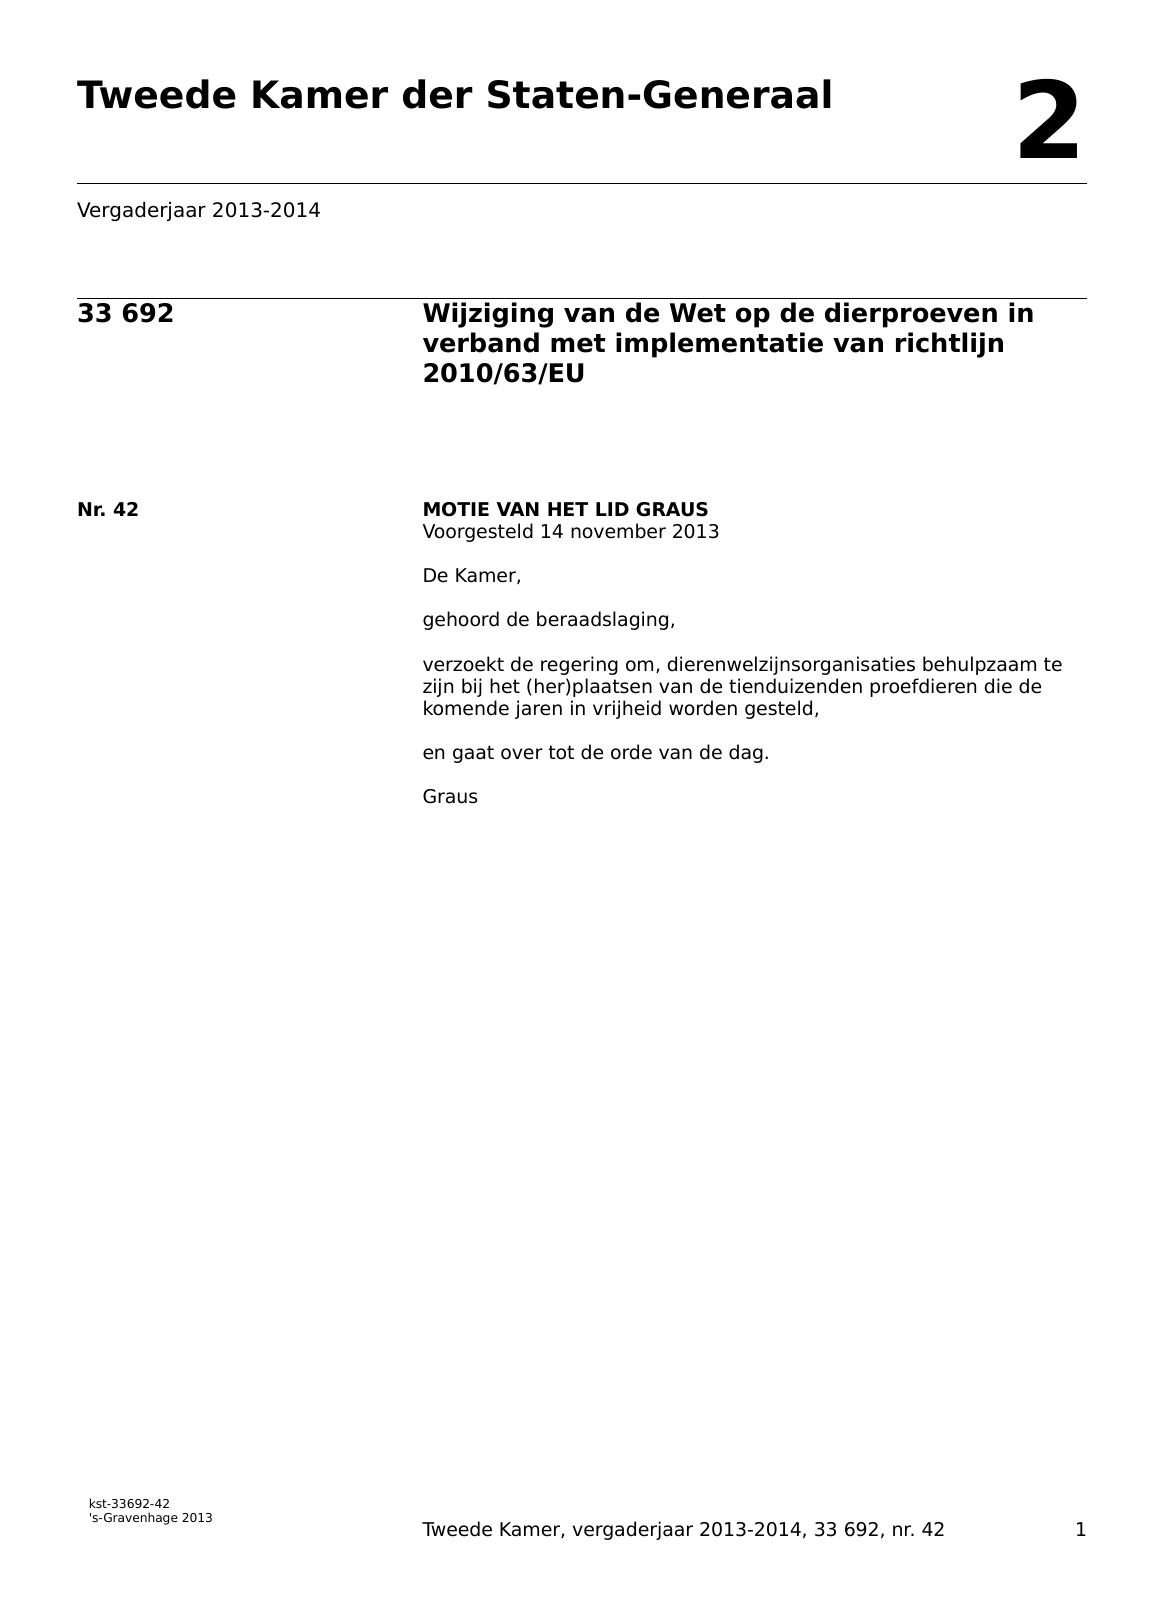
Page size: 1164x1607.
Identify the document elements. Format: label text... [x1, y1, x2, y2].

text verzoekt de regering om, dierenwelzijnsorganisaties behulpzaam te zijn bij het (her)plaatsen van de tienduizenden proefdieren die de komende jaren in vrijheid worden gesteld, [422, 653, 1087, 719]
subtitle 33 692 Wijziging van de Wet op de dierproeven in verband met implementatie van richtlijn 2010/63/EU [77, 299, 1087, 388]
table_cell Vergaderjaar 2013-2014 [77, 184, 1087, 298]
text kst-33692-42 [88, 1497, 323, 1511]
table_header 2 [886, 59, 1087, 183]
text Voorgesteld 14 november 2013 [422, 521, 1087, 543]
text gehoord de beraadslaging, [422, 609, 1087, 631]
text 's-Gravenhage 2013 [88, 1511, 323, 1525]
text De Kamer, [422, 565, 1087, 587]
subtitle Nr. 42 MOTIE VAN HET LID GRAUS [77, 499, 1087, 521]
table_header Tweede Kamer der Staten-Generaal [77, 59, 886, 183]
text Graus [422, 786, 1087, 808]
text en gaat over tot de orde van de dag. [422, 742, 1087, 764]
